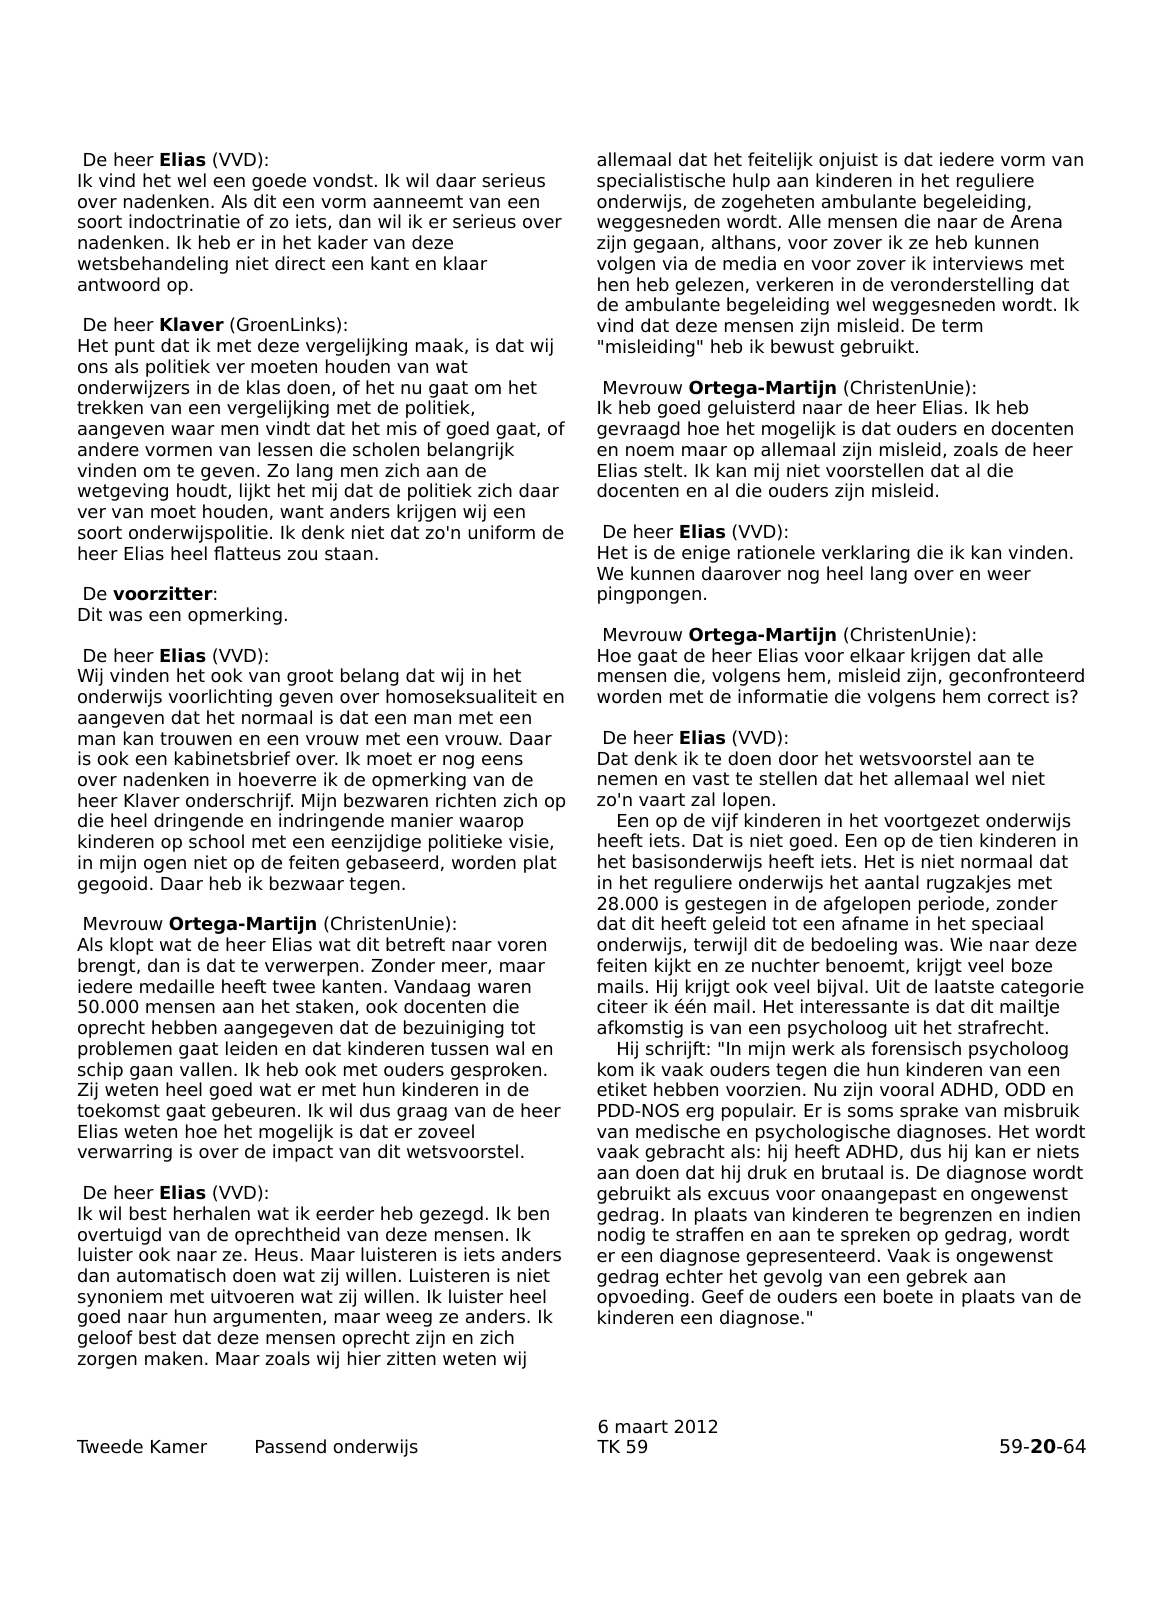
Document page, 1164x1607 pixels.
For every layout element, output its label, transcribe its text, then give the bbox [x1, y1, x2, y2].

text allemaal dat het feitelijk onjuist is dat iedere vorm van specialistische hulp aan kinderen in het reguliere onderwijs, de zogeheten ambulante begeleiding, weggesneden wordt. Alle mensen die naar de Arena zijn gegaan, althans, voor zover ik ze heb kunnen volgen via de media en voor zover ik interviews met hen heb gelezen, verkeren in de veronderstelling dat de ambulante begeleiding wel weggesneden wordt. Ik vind dat deze mensen zijn misleid. De term "misleiding" heb ik bewust gebruikt. [596, 150, 1087, 357]
text De heer Elias (VVD): [596, 728, 1087, 748]
text Ik wil best herhalen wat ik eerder heb gezegd. Ik ben overtuigd van de oprechtheid van deze mensen. Ik luister ook naar ze. Heus. Maar luisteren is iets anders dan automatisch doen wat zij willen. Luisteren is niet synoniem met uitvoeren wat zij willen. Ik luister heel goed naar hun argumenten, maar weeg ze anders. Ik geloof best dat deze mensen oprecht zijn en zich zorgen maken. Maar zoals wij hier zitten weten wij [77, 1204, 567, 1369]
text Een op de vijf kinderen in het voortgezet onderwijs heeft iets. Dat is niet goed. Een op de tien kinderen in het basisonderwijs heeft iets. Het is niet normaal dat in het reguliere onderwijs het aantal rugzakjes met 28.000 is gestegen in de afgelopen periode, zonder dat dit heeft geleid tot een afname in het speciaal onderwijs, terwijl dit de bedoeling was. Wie naar deze feiten kijkt en ze nuchter benoemt, krijgt veel boze mails. Hij krijgt ook veel bijval. Uit de laatste categorie citeer ik één mail. Het interessante is dat dit mailtje afkomstig is van een psycholoog uit het strafrecht. [596, 811, 1087, 1039]
text De heer Elias (VVD): [77, 1183, 567, 1204]
text Ik heb goed geluisterd naar de heer Elias. Ik heb gevraagd hoe het mogelijk is dat ouders en docenten en noem maar op allemaal zijn misleid, zoals de heer Elias stelt. Ik kan mij niet voorstellen dat al die docenten en al die ouders zijn misleid. [596, 398, 1087, 502]
text Het punt dat ik met deze vergelijking maak, is dat wij ons als politiek ver moeten houden van wat onderwijzers in de klas doen, of het nu gaat om het trekken van een vergelijking met de politiek, aangeven waar men vindt dat het mis of goed gaat, of andere vormen van lessen die scholen belangrijk vinden om te geven. Zo lang men zich aan de wetgeving houdt, lijkt het mij dat de politiek zich daar ver van moet houden, want anders krijgen wij een soort onderwijspolitie. Ik denk niet dat zo'n uniform de heer Elias heel flatteus zou staan. [77, 336, 567, 564]
text Mevrouw Ortega-Martijn (ChristenUnie): [596, 625, 1087, 646]
text De heer Elias (VVD): [596, 522, 1087, 543]
text Mevrouw Ortega-Martijn (ChristenUnie): [596, 377, 1087, 398]
text Hij schrijft: "In mijn werk als forensisch psycholoog kom ik vaak ouders tegen die hun kinderen van een etiket hebben voorzien. Nu zijn vooral ADHD, ODD en PDD-NOS erg populair. Er is soms sprake van misbruik van medische en psychologische diagnoses. Het wordt vaak gebracht als: hij heeft ADHD, dus hij kan er niets aan doen dat hij druk en brutaal is. De diagnose wordt gebruikt als excuus voor onaangepast en ongewenst gedrag. In plaats van kinderen te begrenzen en indien nodig te straffen en aan te spreken op gedrag, wordt er een diagnose gepresenteerd. Vaak is ongewenst gedrag echter het gevolg van een gebrek aan opvoeding. Geef de ouders een boete in plaats van de kinderen een diagnose." [596, 1039, 1087, 1329]
text De voorzitter: [77, 584, 567, 605]
text Het is de enige rationele verklaring die ik kan vinden. We kunnen daarover nog heel lang over en weer pingpongen. [596, 543, 1087, 605]
text Mevrouw Ortega-Martijn (ChristenUnie): [77, 914, 567, 935]
text Dat denk ik te doen door het wetsvoorstel aan te nemen en vast te stellen dat het allemaal wel niet zo'n vaart zal lopen. [596, 748, 1087, 811]
text Wij vinden het ook van groot belang dat wij in het onderwijs voorlichting geven over homoseksualiteit en aangeven dat het normaal is dat een man met een man kan trouwen en een vrouw met een vrouw. Daar is ook een kabinetsbrief over. Ik moet er nog eens over nadenken in hoeverre ik de opmerking van de heer Klaver onderschrijf. Mijn bezwaren richten zich op die heel dringende en indringende manier waarop kinderen op school met een eenzijdige politieke visie, in mijn ogen niet op de feiten gebaseerd, worden plat gegooid. Daar heb ik bezwaar tegen. [77, 666, 567, 894]
text De heer Elias (VVD): [77, 150, 567, 171]
text Dit was een opmerking. [77, 605, 567, 626]
text Ik vind het wel een goede vondst. Ik wil daar serieus over nadenken. Als dit een vorm aanneemt van een soort indoctrinatie of zo iets, dan wil ik er serieus over nadenken. Ik heb er in het kader van deze wetsbehandeling niet direct een kant en klaar antwoord op. [77, 171, 567, 295]
text Hoe gaat de heer Elias voor elkaar krijgen dat alle mensen die, volgens hem, misleid zijn, geconfronteerd worden met de informatie die volgens hem correct is? [596, 646, 1087, 708]
text De heer Klaver (GroenLinks): [77, 315, 567, 336]
text Als klopt wat de heer Elias wat dit betreft naar voren brengt, dan is dat te verwerpen. Zonder meer, maar iedere medaille heeft twee kanten. Vandaag waren 50.000 mensen aan het staken, ook docenten die oprecht hebben aangegeven dat de bezuiniging tot problemen gaat leiden en dat kinderen tussen wal en schip gaan vallen. Ik heb ook met ouders gesproken. Zij weten heel goed wat er met hun kinderen in de toekomst gaat gebeuren. Ik wil dus graag van de heer Elias weten hoe het mogelijk is dat er zoveel verwarring is over de impact van dit wetsvoorstel. [77, 935, 567, 1163]
text De heer Elias (VVD): [77, 646, 567, 666]
